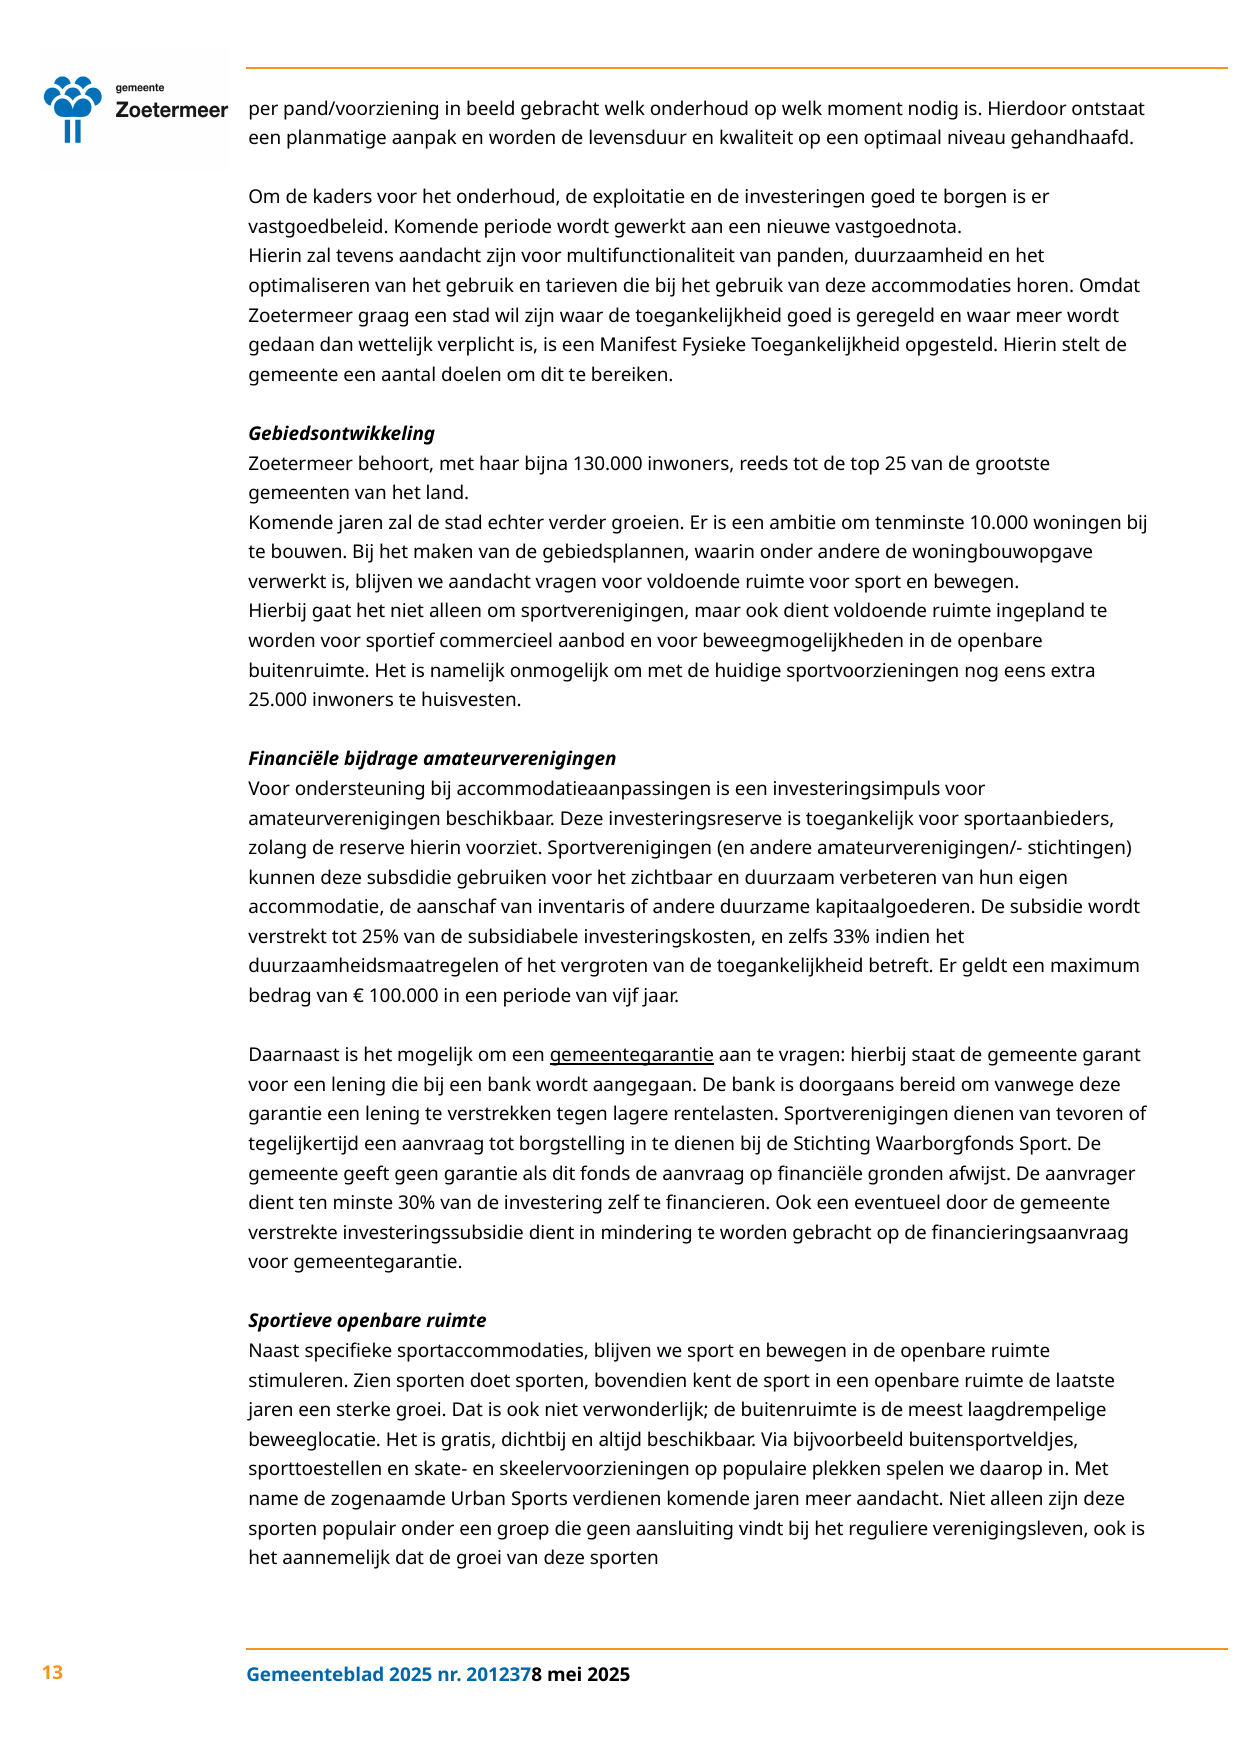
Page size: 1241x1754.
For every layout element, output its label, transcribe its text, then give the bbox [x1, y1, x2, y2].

text Om de kaders voor het onderhoud, de exploitatie en de investeringen goed te borgen is er vastgoedbeleid. Komende periode wordt gewerkt aan een nieuwe vastgoednota. [248, 183, 1152, 239]
text Zoetermeer behoort, met haar bijna 130.000 inwoners, reeds tot de top 25 van de grootste gemeenten van het land. [248, 450, 1152, 505]
text Naast speciﬁeke sportaccommodaties, blijven we sport en bewegen in de openbare ruimte stimuleren. Zien sporten doet sporten, bovendien kent de sport in een openbare ruimte de laatste jaren een sterke groei. Dat is ook niet verwonderlijk; de buitenruimte is de meest laagdrempelige beweeglocatie. Het is gratis, dichtbij en altijd beschikbaar. Via bijvoorbeeld buitensportveldjes, sporttoestellen en skate- en skeelervoorzieningen op populaire plekken spelen we daarop in. Met name de zogenaamde Urban Sports verdienen komende jaren meer aandacht. Niet alleen zijn deze sporten populair onder een groep die geen aansluiting vindt bij het reguliere verenigingsleven, ook is het aannemelijk dat de groei van deze sporten [248, 1337, 1152, 1570]
picture [41, 47, 231, 172]
text per pand/voorziening in beeld gebracht welk onderhoud op welk moment nodig is. Hierdoor ontstaat een planmatige aanpak en worden de levensduur en kwaliteit op een optimaal niveau gehandhaafd. [248, 95, 1152, 150]
text Voor ondersteuning bij accommodatieaanpassingen is een investeringsimpuls voor amateurverenigingen beschikbaar. Deze investeringsreserve is toegankelijk voor sportaanbieders, zolang de reserve hierin voorziet. Sportverenigingen (en andere amateurverenigingen/- stichtingen) kunnen deze subsdidie gebruiken voor het zichtbaar en duurzaam verbeteren van hun eigen accommodatie, de aanschaf van inventaris of andere duurzame kapitaalgoederen. De subsidie wordt verstrekt tot 25% van de subsidiabele investeringskosten, en zelfs 33% indien het duurzaamheidsmaatregelen of het vergroten van de toegankelijkheid betreft. Er geldt een maximum bedrag van € 100.000 in een periode van vijf jaar. [248, 775, 1152, 1008]
text Daarnaast is het mogelijk om een gemeentegarantie aan te vragen: hierbij staat de gemeente garant voor een lening die bij een bank wordt aangegaan. De bank is doorgaans bereid om vanwege deze garantie een lening te verstrekken tegen lagere rentelasten. Sportverenigingen dienen van tevoren of tegelijkertijd een aanvraag tot borgstelling in te dienen bij de Stichting Waarborgfonds Sport. De gemeente geeft geen garantie als dit fonds de aanvraag op ﬁnanciële gronden afwijst. De aanvrager dient ten minste 30% van de investering zelf te ﬁnancieren. Ook een eventueel door de gemeente verstrekte investeringssubsidie dient in mindering te worden gebracht op de ﬁnancieringsaanvraag voor gemeentegarantie. [248, 1041, 1152, 1274]
text Hierbij gaat het niet alleen om sportverenigingen, maar ook dient voldoende ruimte ingepland te worden voor sportief commercieel aanbod en voor beweegmogelijkheden in de openbare buitenruimte. Het is namelijk onmogelijk om met de huidige sportvoorzieningen nog eens extra 25.000 inwoners te huisvesten. [248, 598, 1152, 712]
text Hierin zal tevens aandacht zijn voor multifunctionaliteit van panden, duurzaamheid en het optimaliseren van het gebruik en tarieven die bij het gebruik van deze accommodaties horen. Omdat Zoetermeer graag een stad wil zijn waar de toegankelijkheid goed is geregeld en waar meer wordt gedaan dan wettelijk verplicht is, is een Manifest Fysieke Toegankelijkheid opgesteld. Hierin stelt de gemeente een aantal doelen om dit te bereiken. [248, 243, 1152, 387]
text Sportieve openbare ruimte [248, 1308, 1152, 1333]
text Financiële bijdrage amateurverenigingen [248, 746, 1152, 771]
text Gebiedsontwikkeling [248, 420, 1152, 446]
text Komende jaren zal de stad echter verder groeien. Er is een ambitie om tenminste 10.000 woningen bij te bouwen. Bij het maken van de gebiedsplannen, waarin onder andere de woningbouwopgave verwerkt is, blijven we aandacht vragen voor voldoende ruimte voor sport en bewegen. [248, 509, 1152, 594]
